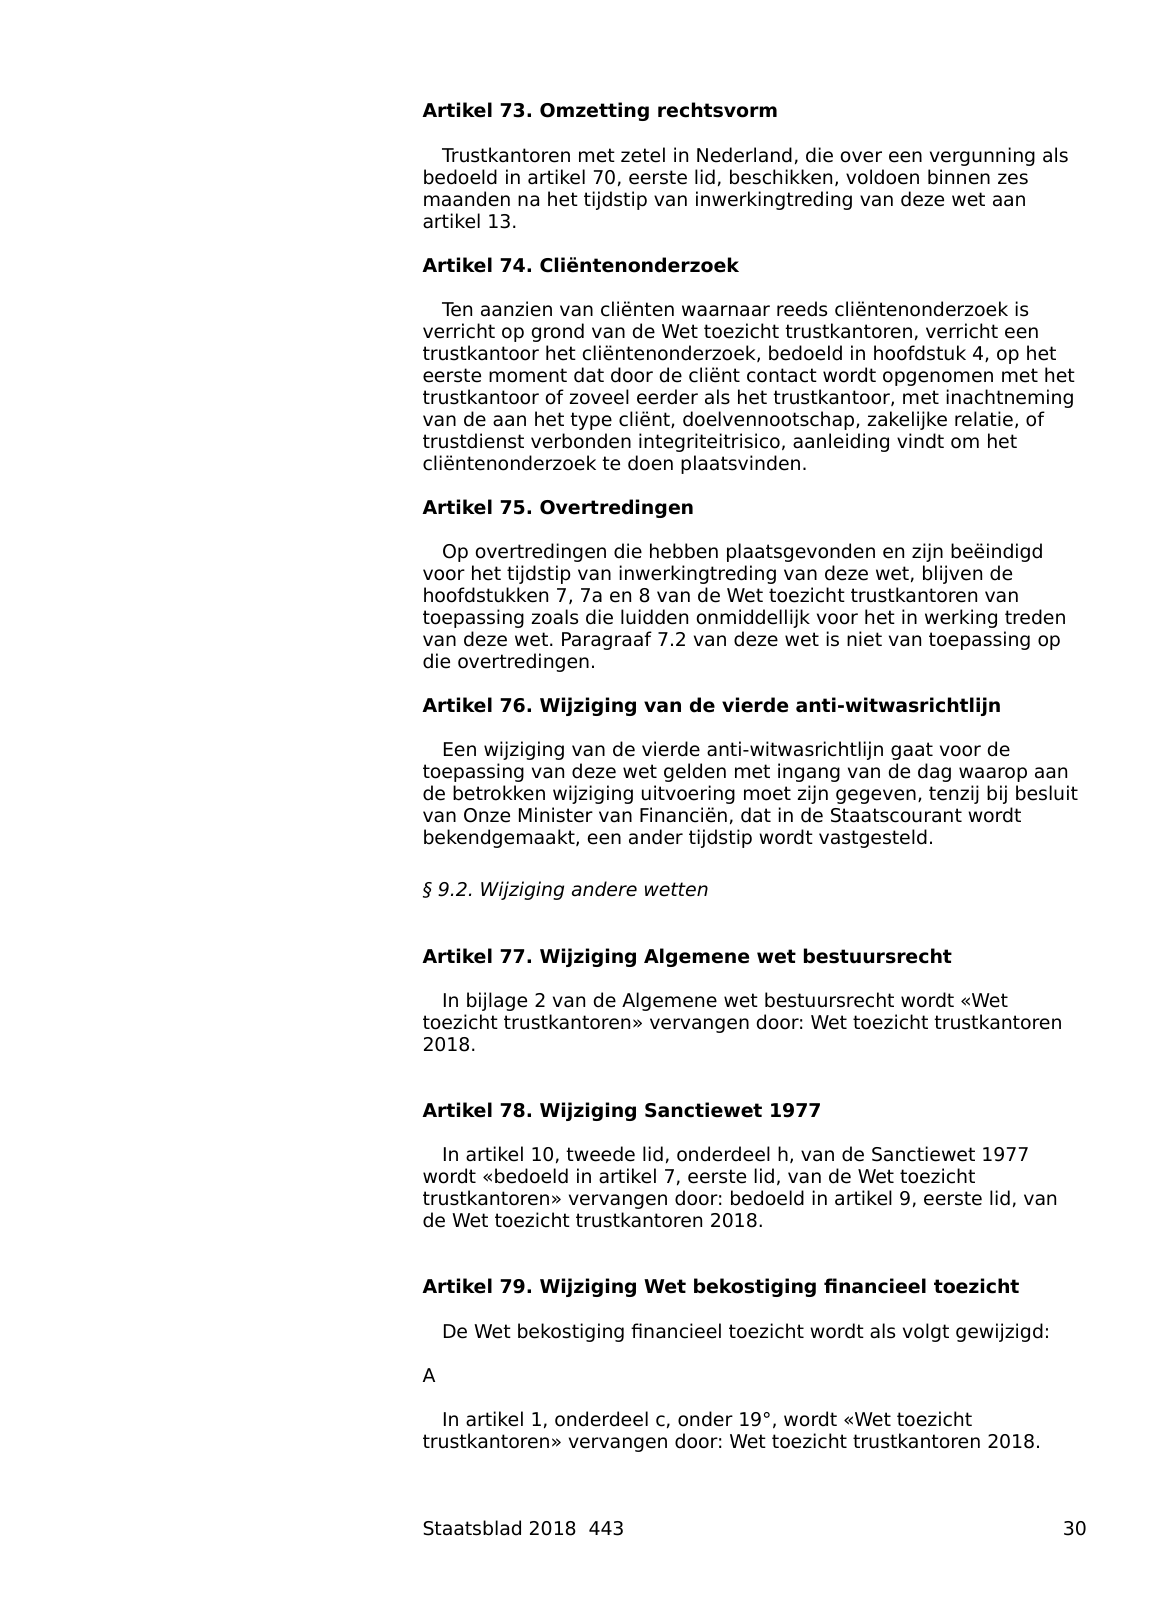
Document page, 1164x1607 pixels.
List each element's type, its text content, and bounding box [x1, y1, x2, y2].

subtitle Artikel 77. Wijziging Algemene wet bestuursrecht [422, 946, 1087, 967]
text Een wijziging van de vierde anti-witwasrichtlijn gaat voor de toepassing van deze wet gelden met ingang van de dag waarop aan de betrokken wijziging uitvoering moet zijn gegeven, tenzij bij besluit van Onze Minister van Financiën, dat in de Staatscourant wordt bekendgemaakt, een ander tijdstip wordt vastgesteld. [422, 739, 1087, 849]
text In bijlage 2 van de Algemene wet bestuursrecht wordt «Wet toezicht trustkantoren» vervangen door: Wet toezicht trustkantoren 2018. [422, 990, 1087, 1056]
subtitle Artikel 75. Overtredingen [422, 497, 1087, 519]
subtitle Artikel 74. Cliëntenonderzoek [422, 255, 1087, 277]
subtitle Artikel 76. Wijziging van de vierde anti-witwasrichtlijn [422, 695, 1087, 717]
text De Wet bekostiging financieel toezicht wordt als volgt gewijzigd: [422, 1321, 1087, 1343]
text In artikel 10, tweede lid, onderdeel h, van de Sanctiewet 1977 wordt «bedoeld in artikel 7, eerste lid, van de Wet toezicht trustkantoren» vervangen door: bedoeld in artikel 9, eerste lid, van de Wet toezicht trustkantoren 2018. [422, 1144, 1087, 1232]
text A [422, 1365, 1087, 1387]
subtitle Artikel 78. Wijziging Sanctiewet 1977 [422, 1100, 1087, 1122]
text Ten aanzien van cliënten waarnaar reeds cliëntenonderzoek is verricht op grond van de Wet toezicht trustkantoren, verricht een trustkantoor het cliëntenonderzoek, bedoeld in hoofdstuk 4, op het eerste moment dat door de cliënt contact wordt opgenomen met het trustkantoor of zoveel eerder als het trustkantoor, met inachtneming van de aan het type cliënt, doelvennootschap, zakelijke relatie, of trustdienst verbonden integriteitrisico, aanleiding vindt om het cliëntenonderzoek te doen plaatsvinden. [422, 299, 1087, 475]
subtitle Artikel 79. Wijziging Wet bekostiging financieel toezicht [422, 1276, 1087, 1298]
subtitle Artikel 73. Omzetting rechtsvorm [422, 100, 1087, 122]
subtitle § 9.2. Wijziging andere wetten [422, 879, 1087, 901]
text Trustkantoren met zetel in Nederland, die over een vergunning als bedoeld in artikel 70, eerste lid, beschikken, voldoen binnen zes maanden na het tijdstip van inwerkingtreding van deze wet aan artikel 13. [422, 144, 1087, 232]
text In artikel 1, onderdeel c, onder 19°, wordt «Wet toezicht trustkantoren» vervangen door: Wet toezicht trustkantoren 2018. [422, 1409, 1087, 1453]
text Op overtredingen die hebben plaatsgevonden en zijn beëindigd voor het tijdstip van inwerkingtreding van deze wet, blijven de hoofdstukken 7, 7a en 8 van de Wet toezicht trustkantoren van toepassing zoals die luidden onmiddellijk voor het in werking treden van deze wet. Paragraaf 7.2 van deze wet is niet van toepassing op die overtredingen. [422, 541, 1087, 673]
